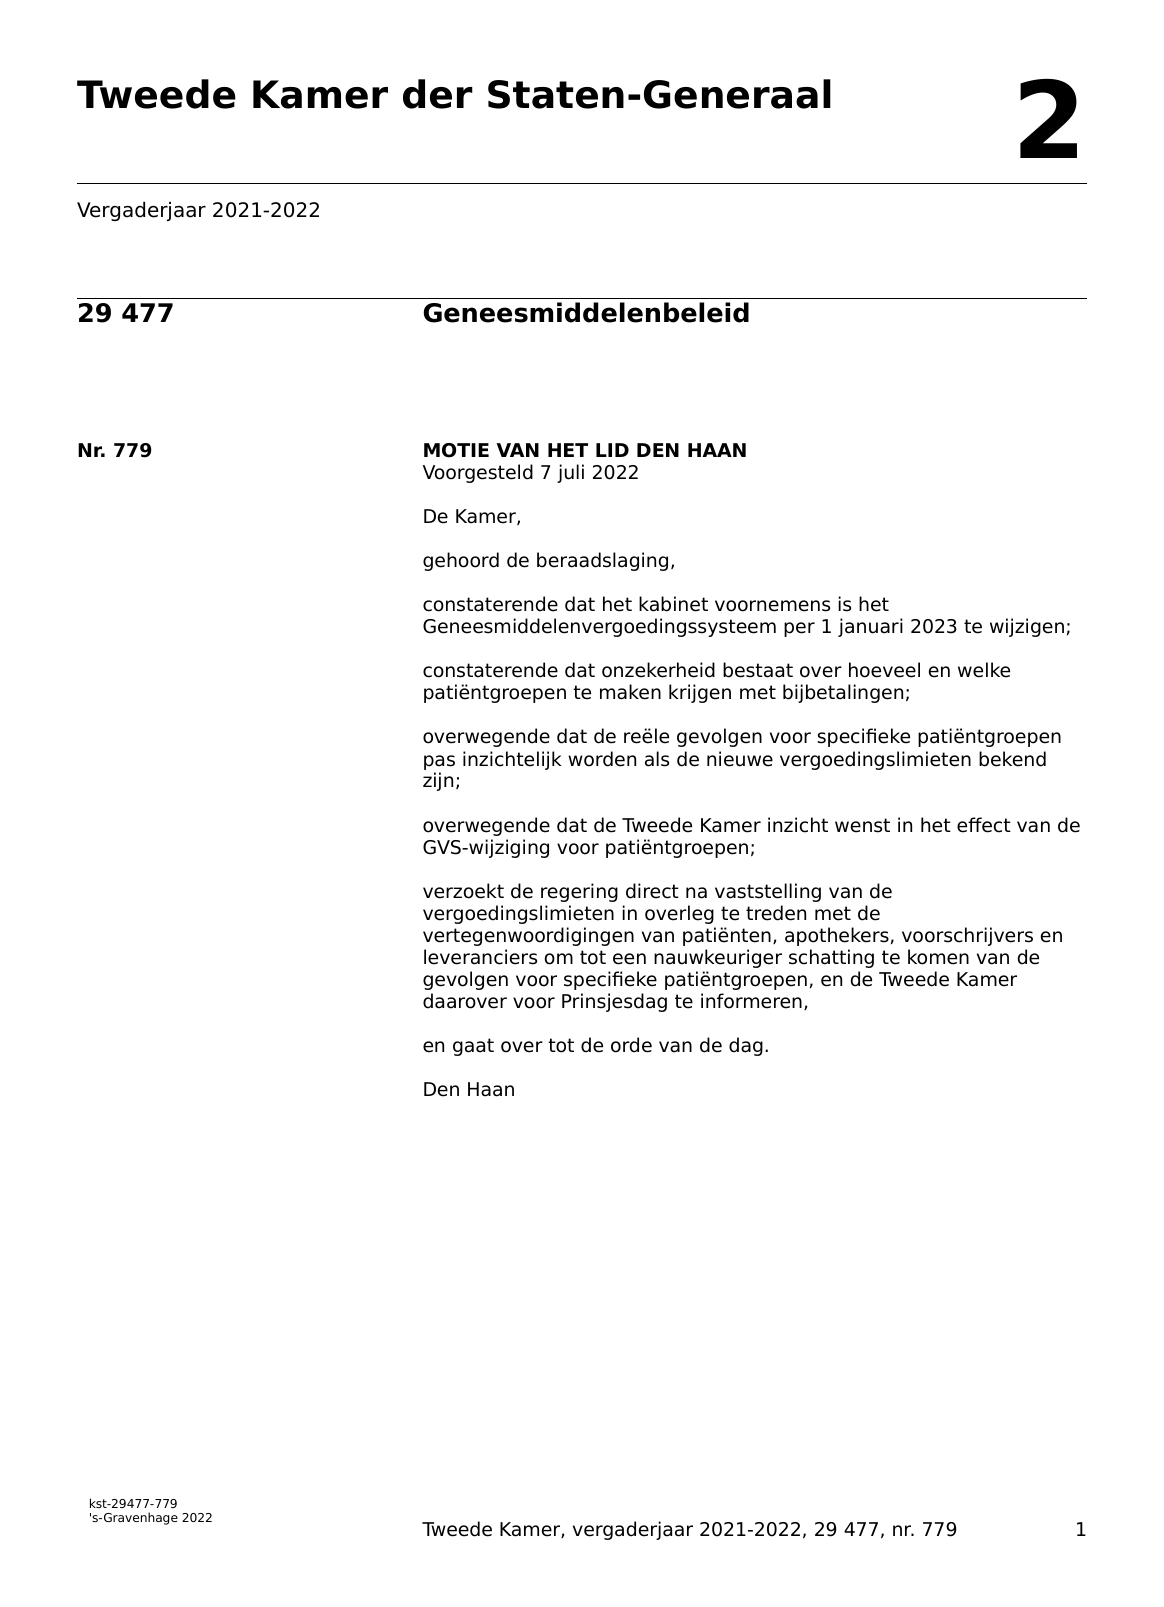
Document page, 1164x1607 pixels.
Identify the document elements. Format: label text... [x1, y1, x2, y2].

text gehoord de beraadslaging, [422, 550, 1087, 572]
table_cell Vergaderjaar 2021-2022 [77, 184, 1087, 298]
text Voorgesteld 7 juli 2022 [422, 462, 1087, 484]
text 's-Gravenhage 2022 [88, 1511, 323, 1525]
table_header 2 [886, 59, 1087, 183]
text kst-29477-779 [88, 1497, 323, 1511]
text constaterende dat onzekerheid bestaat over hoeveel en welke patiëntgroepen te maken krijgen met bijbetalingen; [422, 660, 1087, 704]
text verzoekt de regering direct na vaststelling van de vergoedingslimieten in overleg te treden met de vertegenwoordigingen van patiënten, apothekers, voorschrijvers en leveranciers om tot een nauwkeuriger schatting te komen van de gevolgen voor specifieke patiëntgroepen, en de Tweede Kamer daarover voor Prinsjesdag te informeren, [422, 881, 1087, 1013]
text constaterende dat het kabinet voornemens is het Geneesmiddelenvergoedingssysteem per 1 januari 2023 te wijzigen; [422, 594, 1087, 638]
subtitle Nr. 779 MOTIE VAN HET LID DEN HAAN [77, 440, 1087, 462]
subtitle 29 477 Geneesmiddelenbeleid [77, 299, 1087, 329]
text overwegende dat de Tweede Kamer inzicht wenst in het effect van de GVS-wijziging voor patiëntgroepen; [422, 814, 1087, 858]
text De Kamer, [422, 506, 1087, 528]
text en gaat over tot de orde van de dag. [422, 1035, 1087, 1057]
text Den Haan [422, 1079, 1087, 1101]
text overwegende dat de reële gevolgen voor specifieke patiëntgroepen pas inzichtelijk worden als de nieuwe vergoedingslimieten bekend zijn; [422, 726, 1087, 792]
table_header Tweede Kamer der Staten-Generaal [77, 59, 886, 183]
